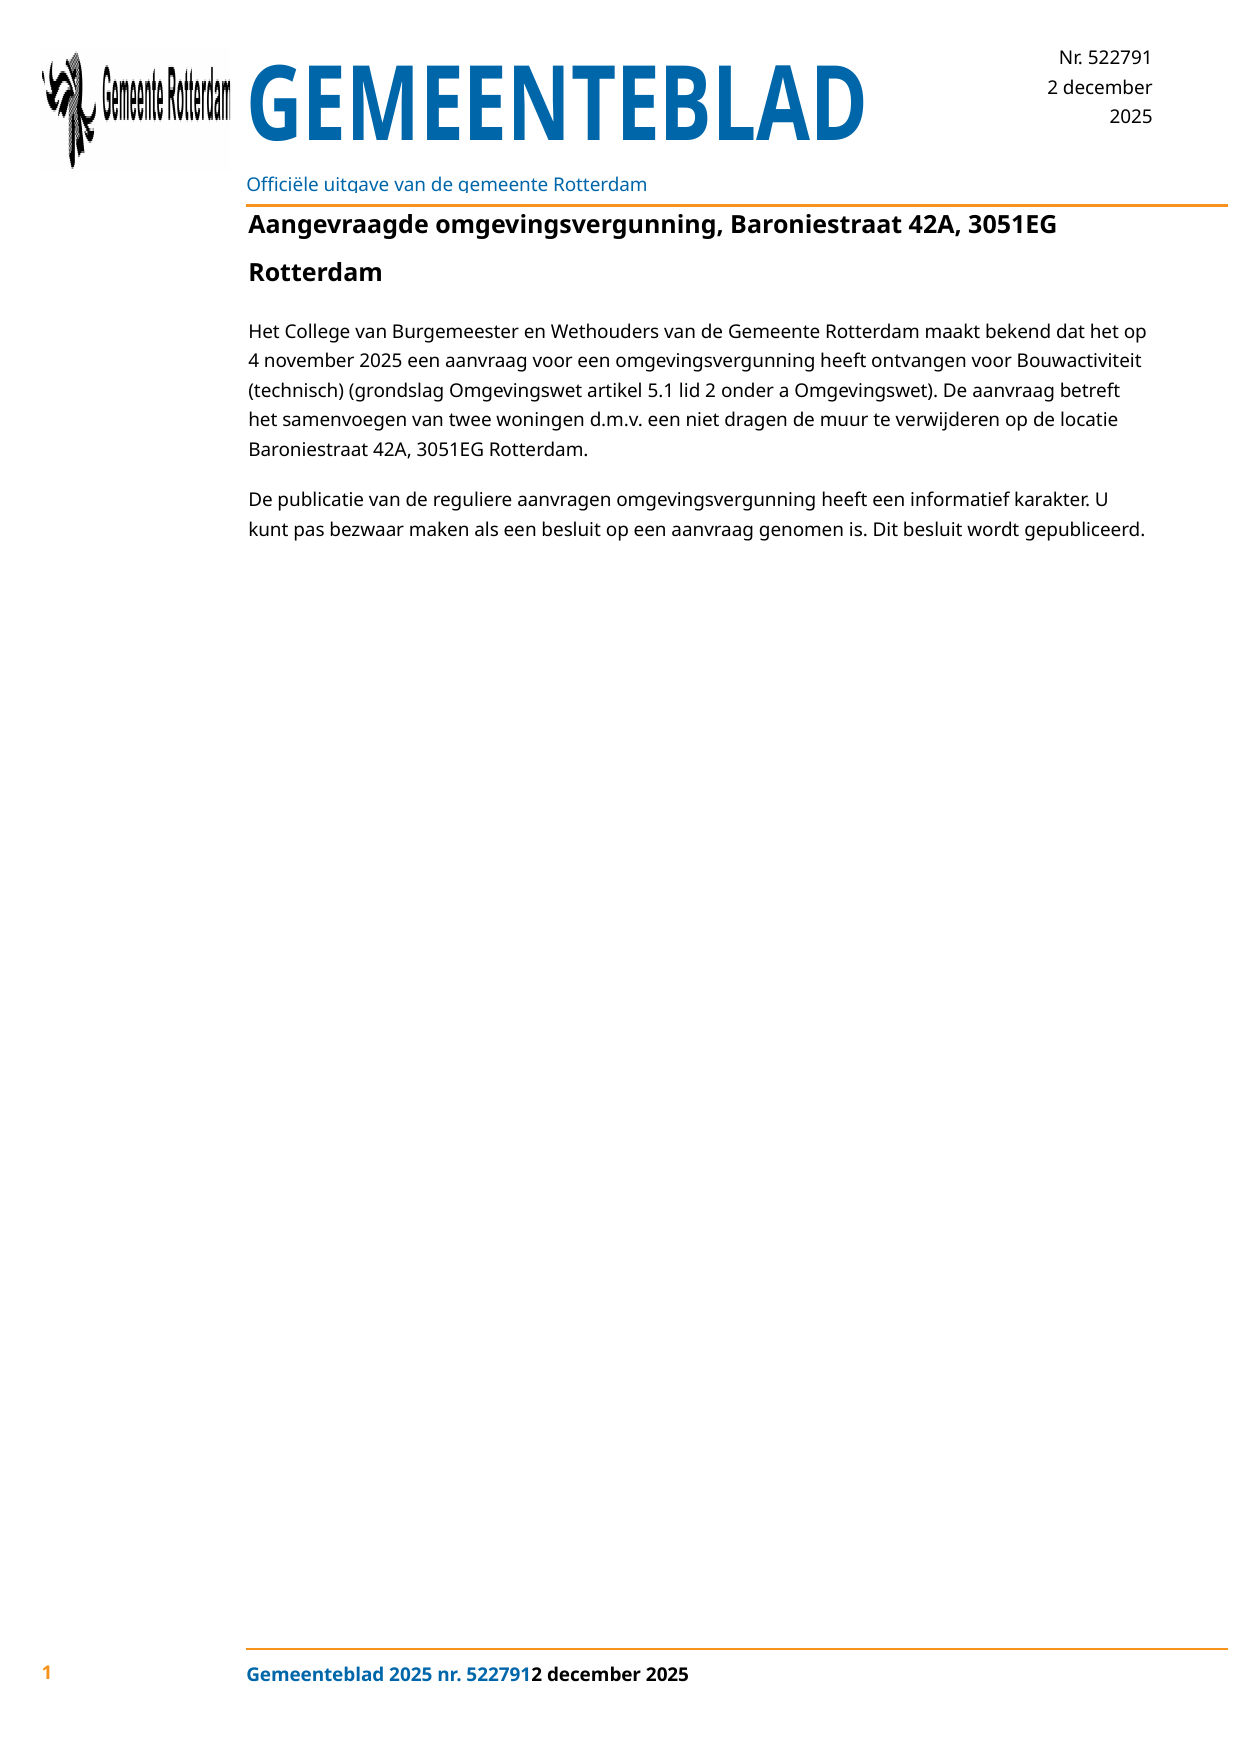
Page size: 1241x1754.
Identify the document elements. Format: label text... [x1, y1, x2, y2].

text Aangevraagde omgevingsvergunning, Baroniestraat 42A, 3051EG Rotterdam [248, 207, 1152, 288]
text Het College van Burgemeester en Wethouders van de Gemeente Rotterdam maakt bekend dat het op 4 november 2025 een aanvraag voor een omgevingsvergunning heeft ontvangen voor Bouwactiviteit (technisch) (grondslag Omgevingswet artikel 5.1 lid 2 onder a Omgevingswet). De aanvraag betreft het samenvoegen van twee woningen d.m.v. een niet dragen de muur te verwijderen op de locatie Baroniestraat 42A, 3051EG Rotterdam. [248, 318, 1152, 462]
text De publicatie van de reguliere aanvragen omgevingsvergunning heeft een informatief karakter. U kunt pas bezwaar maken als een besluit op een aanvraag genomen is. Dit besluit wordt gepubliceerd. [248, 487, 1152, 542]
picture [41, 47, 231, 172]
